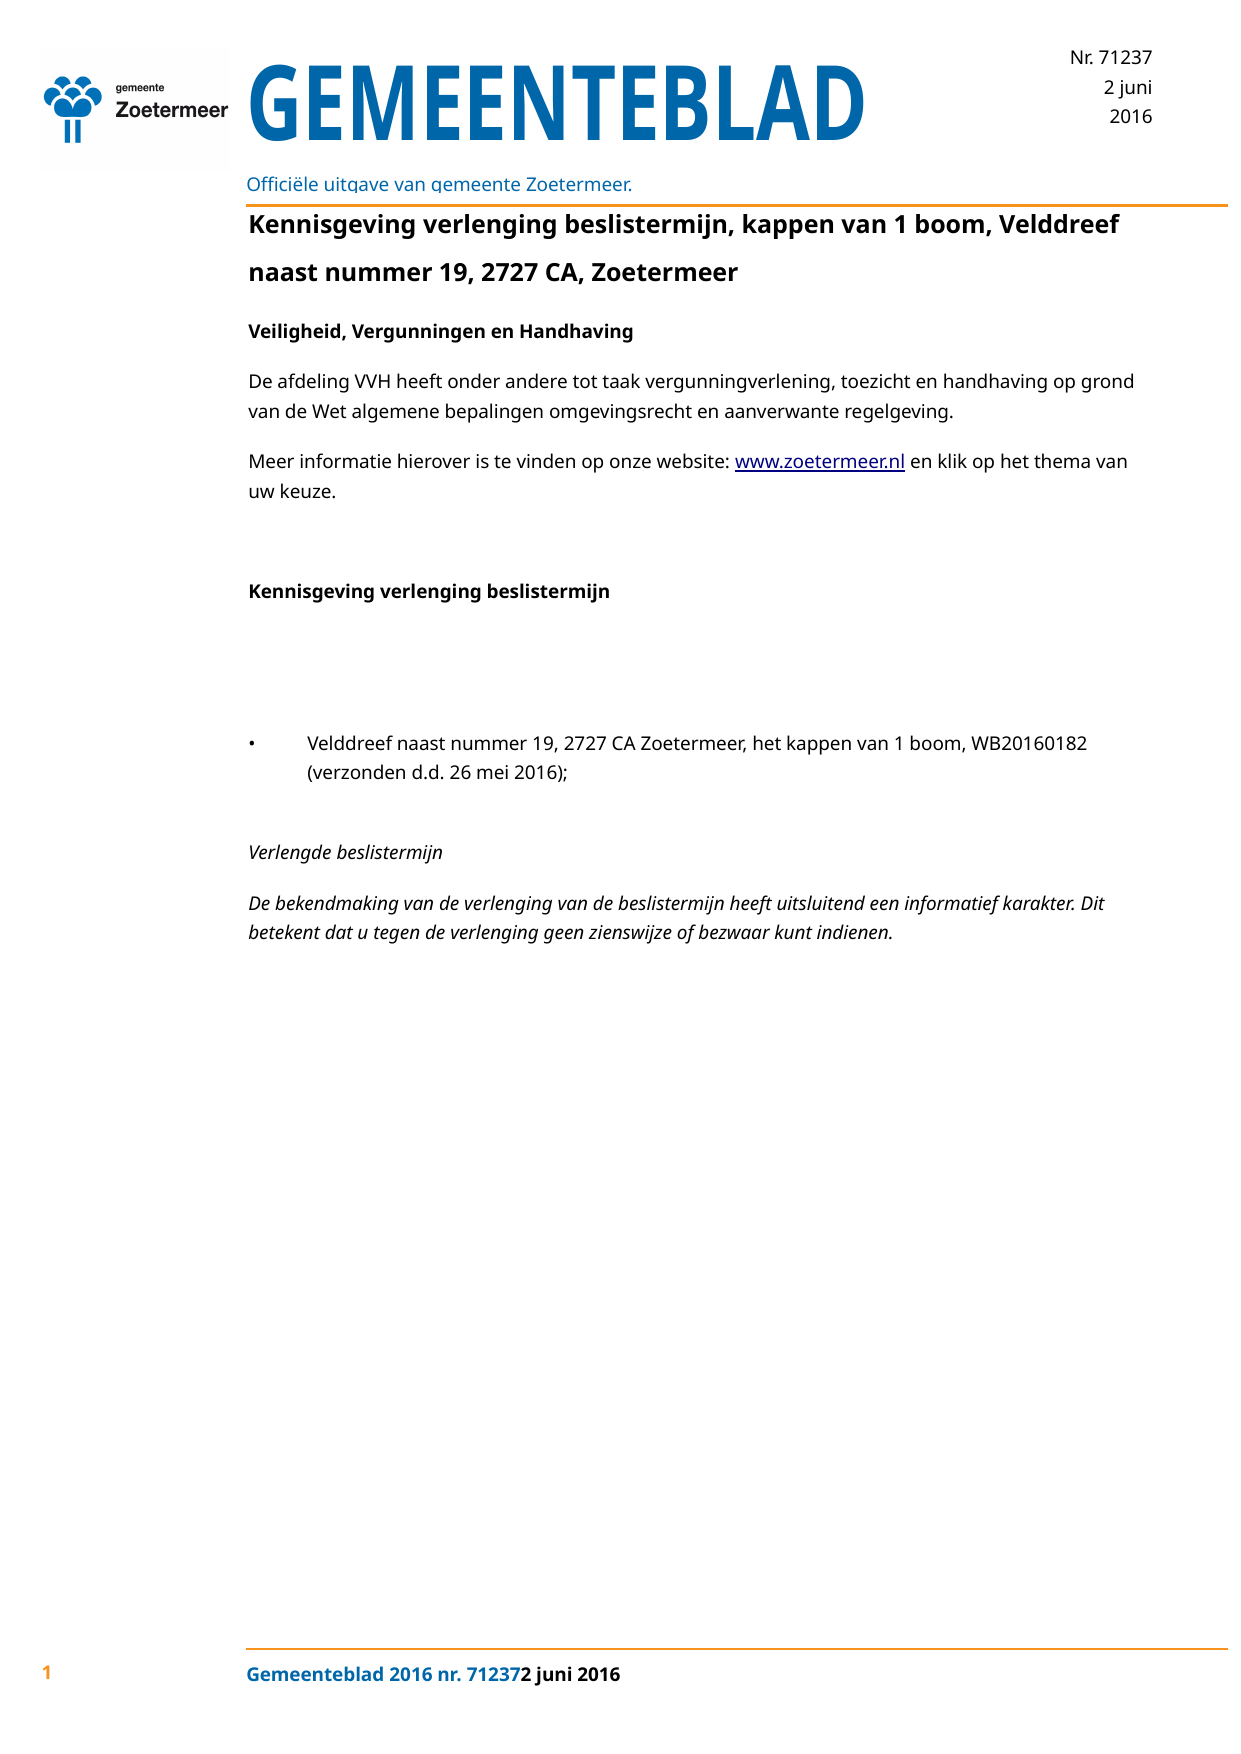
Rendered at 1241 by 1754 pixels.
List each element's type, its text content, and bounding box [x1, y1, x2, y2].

picture [41, 47, 231, 172]
text Kennisgeving verlenging beslistermijn [248, 579, 1152, 604]
text De bekendmaking van de verlenging van de beslistermijn heeft uitsluitend een informatief karakter. Dit betekent dat u tegen de verlenging geen zienswijze of bezwaar kunt indienen. [248, 890, 1152, 945]
text De afdeling VVH heeft onder andere tot taak vergunningverlening, toezicht en handhaving op grond van de Wet algemene bepalingen omgevingsrecht en aanverwante regelgeving. [248, 368, 1152, 424]
text Kennisgeving verlenging beslistermijn, kappen van 1 boom, Velddreef naast nummer 19, 2727 CA, Zoetermeer [248, 207, 1152, 288]
text Meer informatie hierover is te vinden op onze website: www.zoetermeer.nl en klik op het thema van uw keuze. [248, 448, 1152, 504]
text Verlengde beslistermijn [248, 839, 1152, 865]
text Veiligheid, Vergunningen en Handhaving [248, 318, 1152, 344]
list Velddreef naast nummer 19, 2727 CA Zoetermeer, het kappen van 1 boom, WB20160182 (verzonden d.d. 26 mei 2016); [248, 730, 1152, 785]
